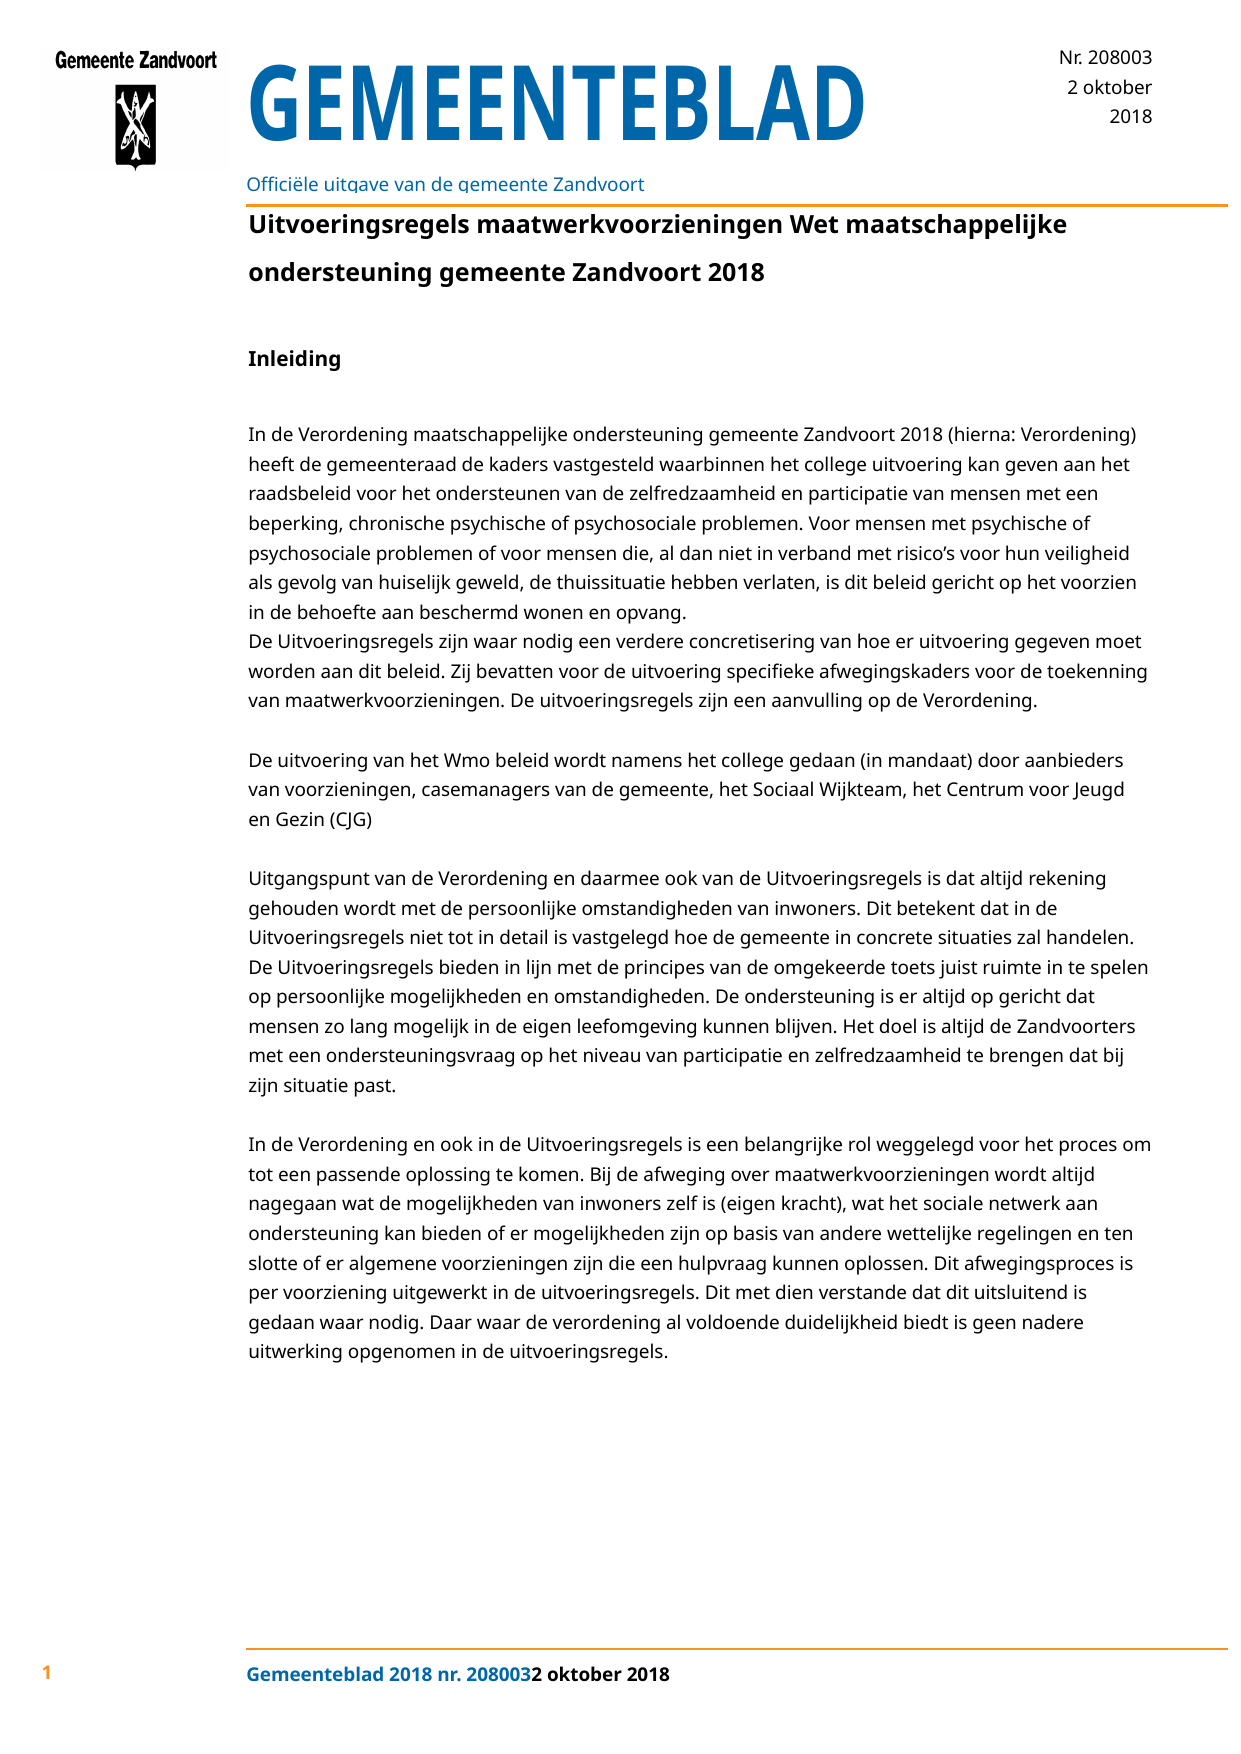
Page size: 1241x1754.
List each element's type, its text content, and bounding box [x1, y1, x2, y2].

picture [41, 47, 231, 172]
text In de Verordening maatschappelijke ondersteuning gemeente Zandvoort 2018 (hierna: Verordening) heeft de gemeenteraad de kaders vastgesteld waarbinnen het college uitvoering kan geven aan het raadsbeleid voor het ondersteunen van de zelfredzaamheid en participatie van mensen met een beperking, chronische psychische of psychosociale problemen. Voor mensen met psychische of psychosociale problemen of voor mensen die, al dan niet in verband met risico’s voor hun veiligheid als gevolg van huiselijk geweld, de thuissituatie hebben verlaten, is dit beleid gericht op het voorzien in de behoefte aan beschermd wonen en opvang. [248, 421, 1152, 624]
text Uitgangspunt van de Verordening en daarmee ook van de Uitvoeringsregels is dat altijd rekening gehouden wordt met de persoonlijke omstandigheden van inwoners. Dit betekent dat in de Uitvoeringsregels niet tot in detail is vastgelegd hoe de gemeente in concrete situaties zal handelen. De Uitvoeringsregels bieden in lijn met de principes van de omgekeerde toets juist ruimte in te spelen op persoonlijke mogelijkheden en omstandigheden. De ondersteuning is er altijd op gericht dat mensen zo lang mogelijk in de eigen leefomgeving kunnen blijven. Het doel is altijd de Zandvoorters met een ondersteuningsvraag op het niveau van participatie en zelfredzaamheid te brengen dat bij zijn situatie past. [248, 865, 1152, 1098]
text In de Verordening en ook in de Uitvoeringsregels is een belangrijke rol weggelegd voor het proces om tot een passende oplossing te komen. Bij de afweging over maatwerkvoorzieningen wordt altijd nagegaan wat de mogelijkheden van inwoners zelf is (eigen kracht), wat het sociale netwerk aan ondersteuning kan bieden of er mogelijkheden zijn op basis van andere wettelijke regelingen en ten slotte of er algemene voorzieningen zijn die een hulpvraag kunnen oplossen. Dit afwegingsproces is per voorziening uitgewerkt in de uitvoeringsregels. Dit met dien verstande dat dit uitsluitend is gedaan waar nodig. Daar waar de verordening al voldoende duidelijkheid biedt is geen nadere uitwerking opgenomen in de uitvoeringsregels. [248, 1131, 1152, 1364]
text De uitvoering van het Wmo beleid wordt namens het college gedaan (in mandaat) door aanbieders van voorzieningen, casemanagers van de gemeente, het Sociaal Wijkteam, het Centrum voor Jeugd en Gezin (CJG) [248, 747, 1152, 832]
text Inleiding [248, 344, 1152, 372]
text De Uitvoeringsregels zijn waar nodig een verdere concretisering van hoe er uitvoering gegeven moet worden aan dit beleid. Zij bevatten voor de uitvoering specifieke afwegingskaders voor de toekenning van maatwerkvoorzieningen. De uitvoeringsregels zijn een aanvulling op de Verordening. [248, 628, 1152, 713]
text Uitvoeringsregels maatwerkvoorzieningen Wet maatschappelijke ondersteuning gemeente Zandvoort 2018 [248, 207, 1152, 288]
